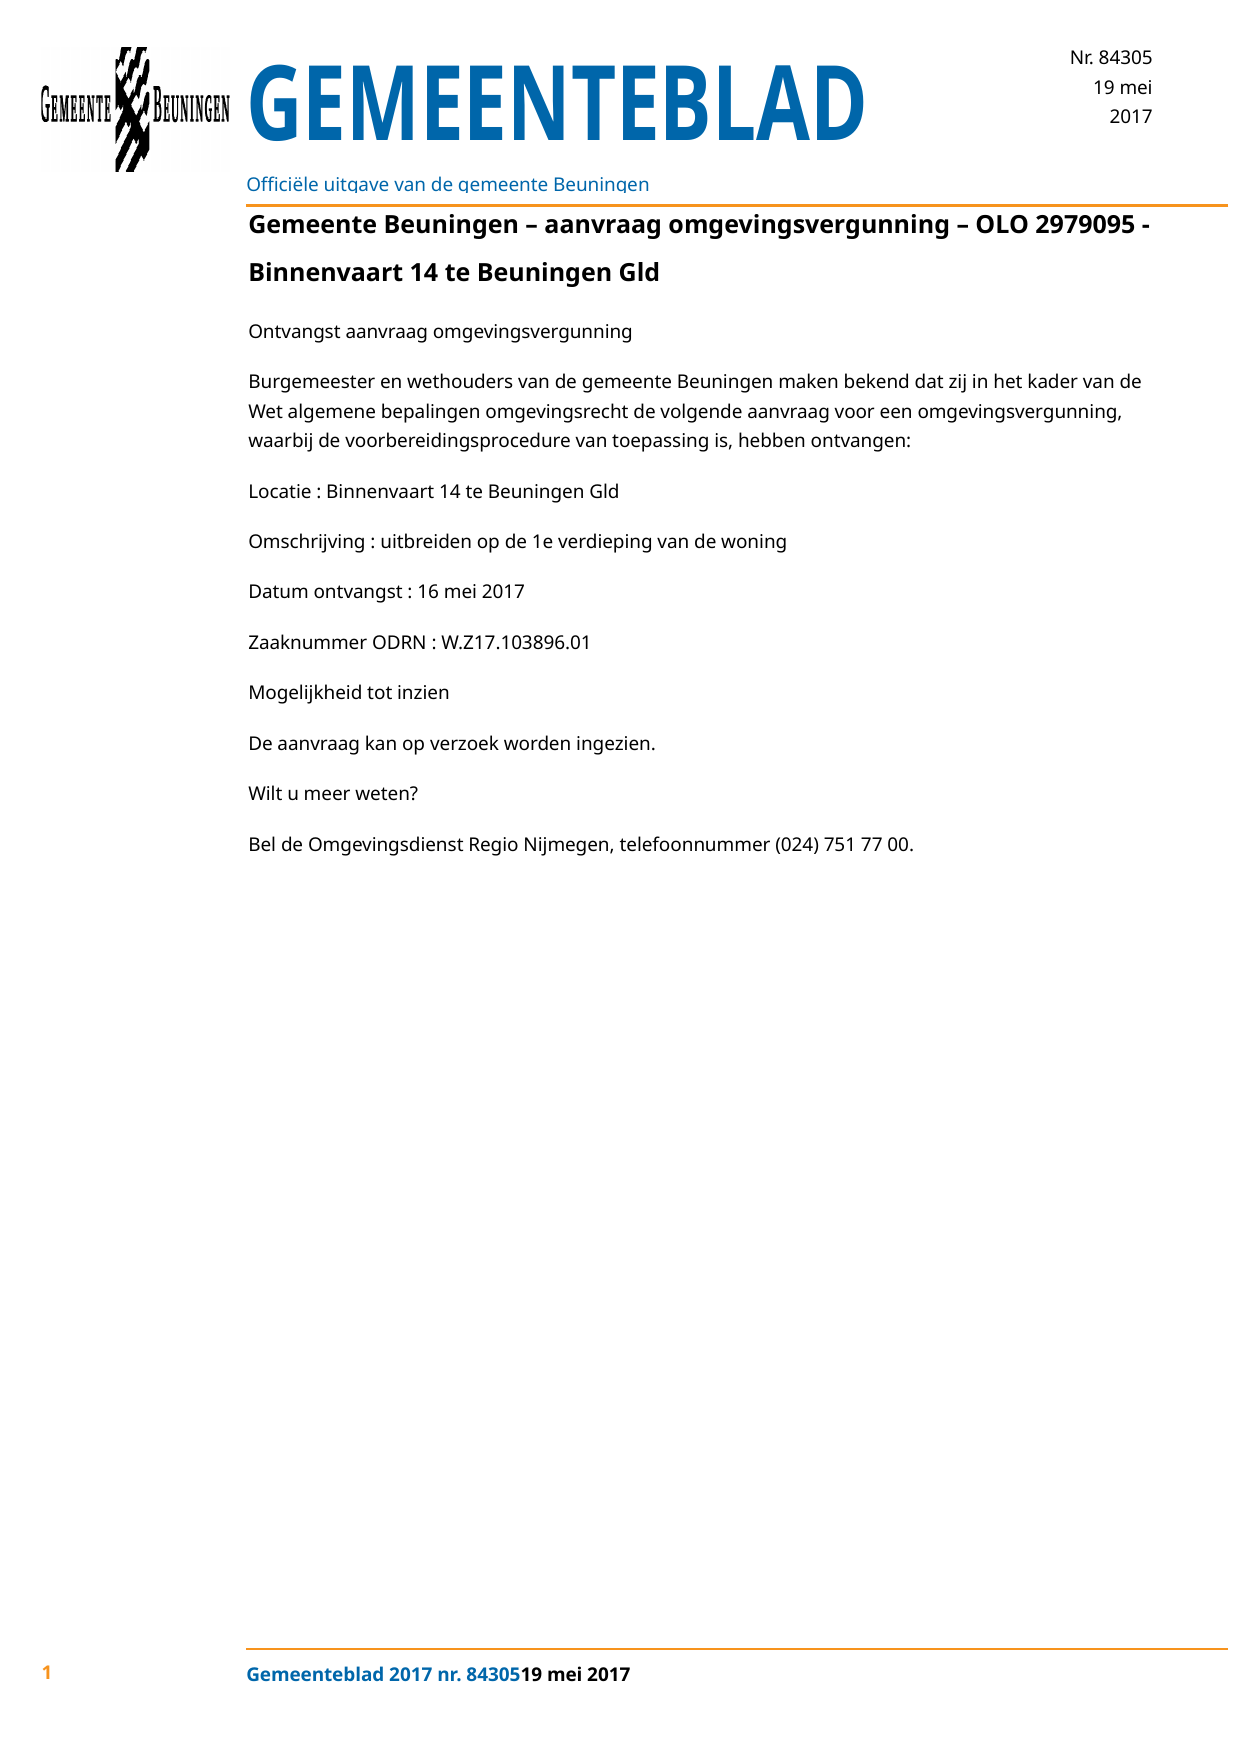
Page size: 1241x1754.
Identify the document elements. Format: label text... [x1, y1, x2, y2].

text Burgemeester en wethouders van de gemeente Beuningen maken bekend dat zij in het kader van de Wet algemene bepalingen omgevingsrecht de volgende aanvraag voor een omgevingsvergunning, waarbij de voorbereidingsprocedure van toepassing is, hebben ontvangen: [248, 368, 1152, 453]
text Ontvangst aanvraag omgevingsvergunning [248, 318, 1152, 344]
picture [41, 47, 231, 172]
text Datum ontvangst : 16 mei 2017 [248, 579, 1152, 604]
text Bel de Omgevingsdienst Regio Nijmegen, telefoonnummer (024) 751 77 00. [248, 831, 1152, 857]
text Wilt u meer weten? [248, 780, 1152, 806]
text De aanvraag kan op verzoek worden ingezien. [248, 730, 1152, 756]
text Omschrijving : uitbreiden op de 1e verdieping van de woning [248, 528, 1152, 554]
text Zaaknummer ODRN : W.Z17.103896.01 [248, 629, 1152, 655]
text Mogelijkheid tot inzien [248, 679, 1152, 705]
text Locatie : Binnenvaart 14 te Beuningen Gld [248, 478, 1152, 504]
text Gemeente Beuningen – aanvraag omgevingsvergunning – OLO 2979095 - Binnenvaart 14 te Beuningen Gld [248, 207, 1152, 288]
